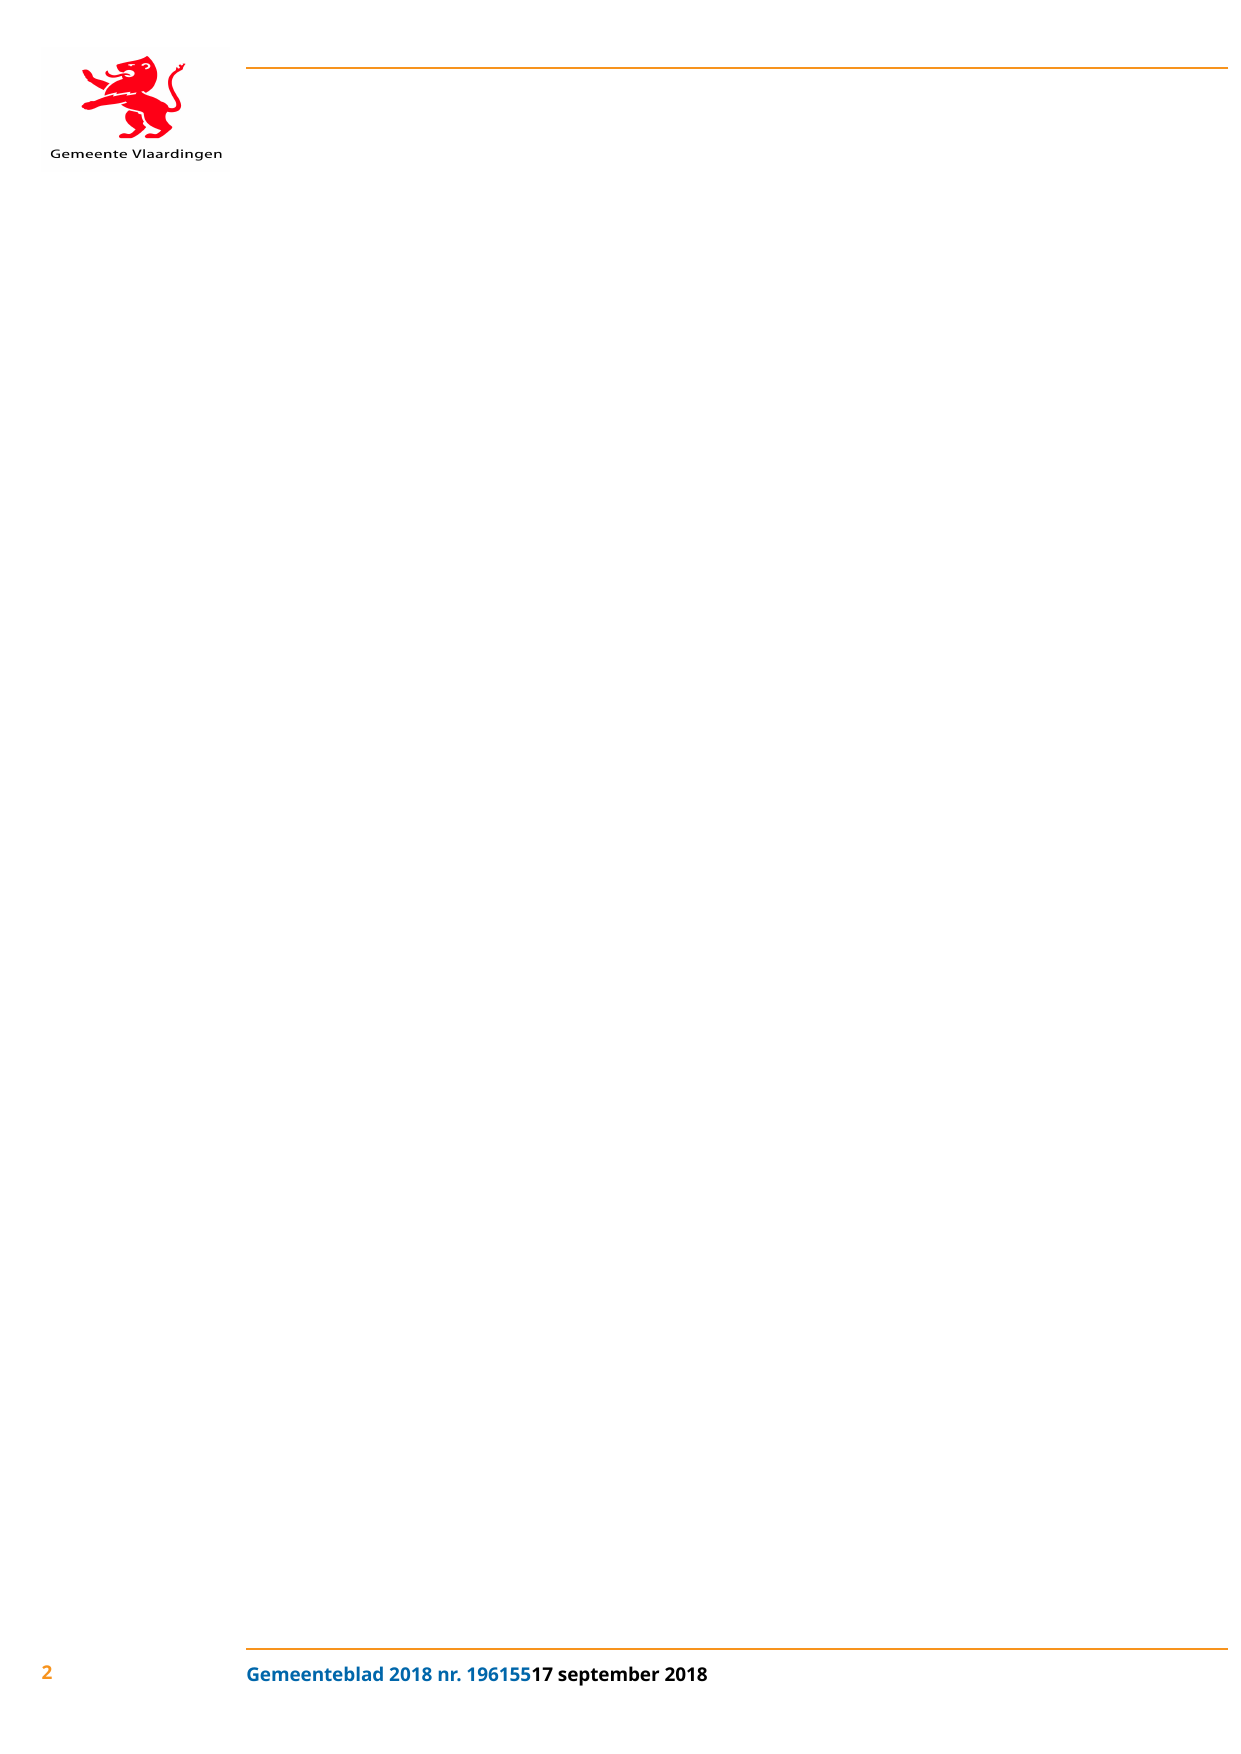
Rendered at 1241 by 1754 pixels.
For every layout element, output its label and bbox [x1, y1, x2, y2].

picture [41, 47, 231, 172]
